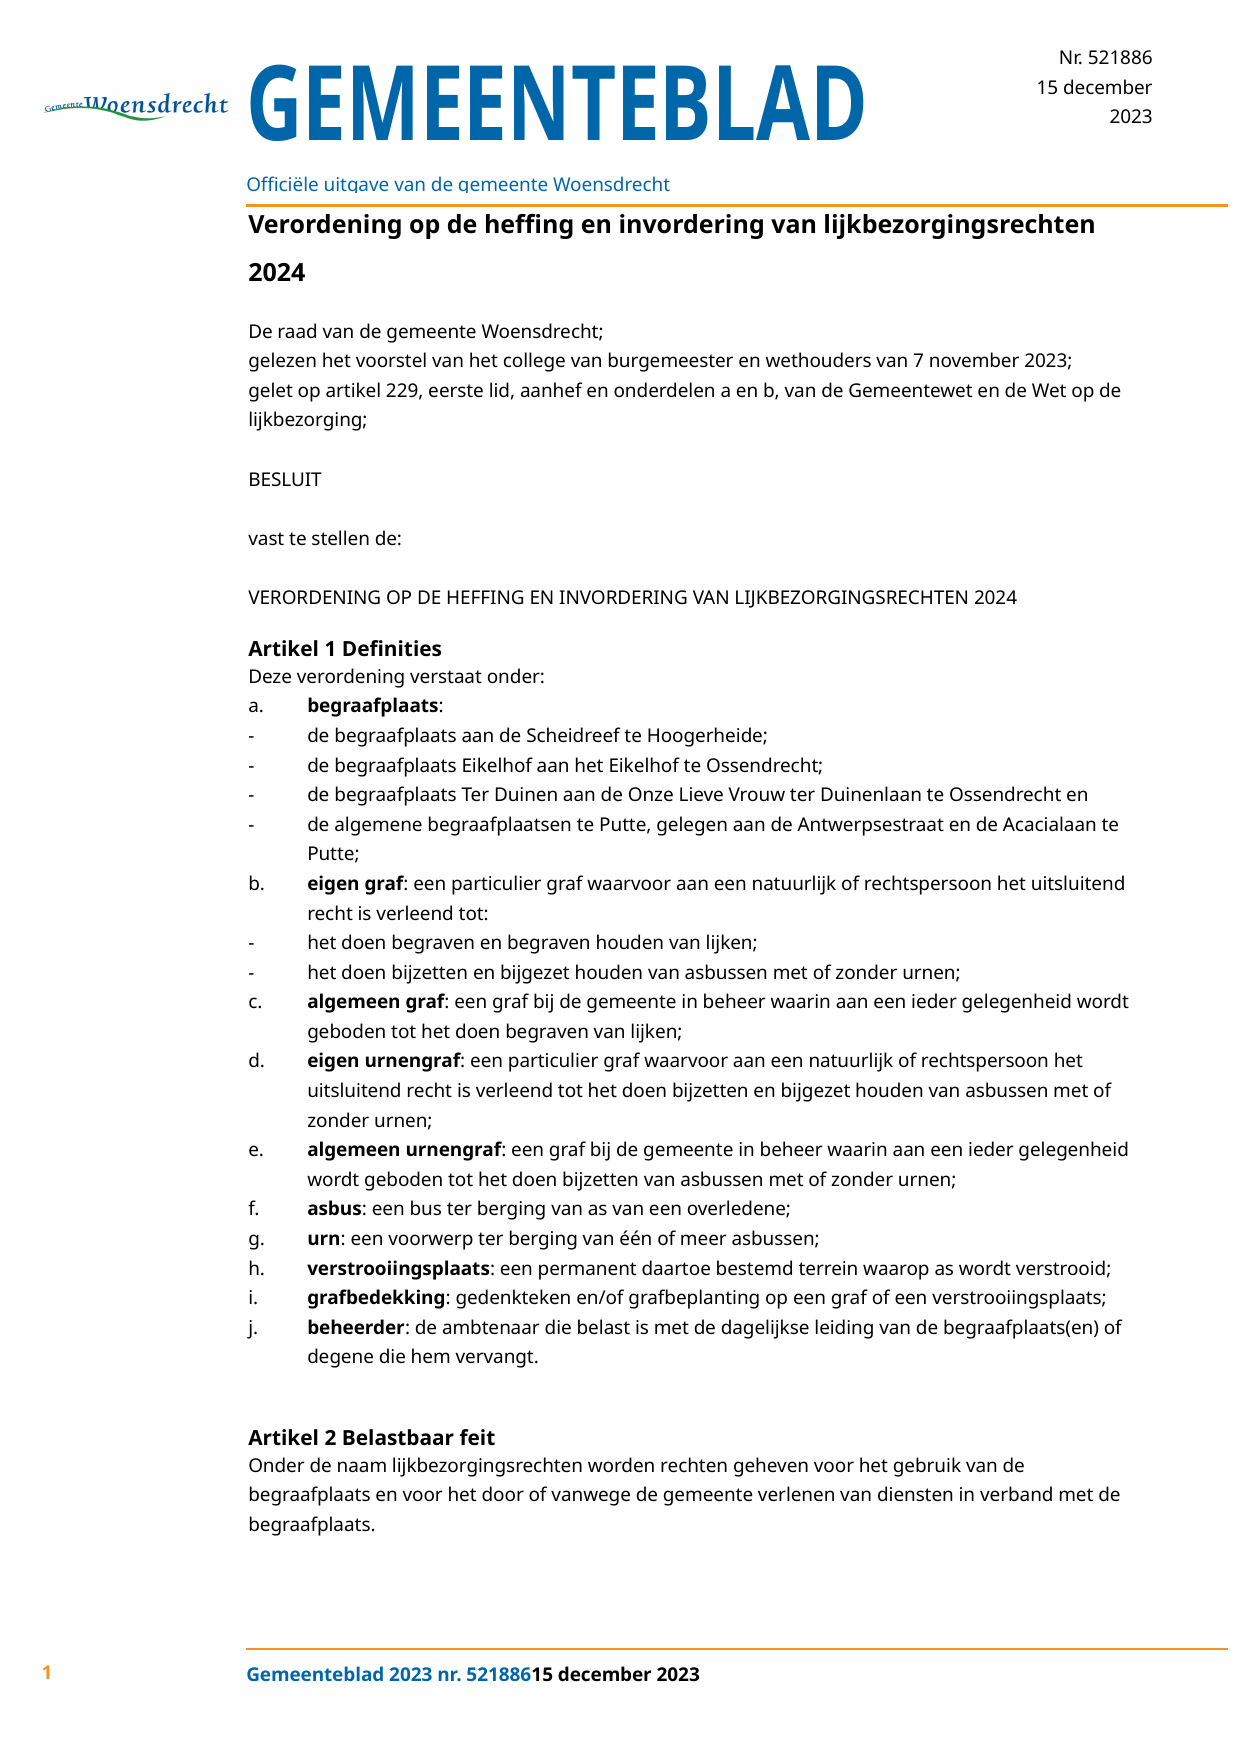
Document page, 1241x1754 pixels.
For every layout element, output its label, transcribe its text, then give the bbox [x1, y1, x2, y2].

list eigen graf: een particulier graf waarvoor aan een natuurlijk of rechtspersoon het uitsluitend recht is verleend tot: [248, 870, 1152, 925]
list het doen bijzetten en bijgezet houden van asbussen met of zonder urnen; [248, 959, 1152, 984]
list algemeen graf: een graf bij de gemeente in beheer waarin aan een ieder gelegenheid wordt geboden tot het doen begraven van lijken; [248, 988, 1152, 1044]
list beheerder: de ambtenaar die belast is met de dagelijkse leiding van de begraafplaats(en) of degene die hem vervangt. [248, 1314, 1152, 1369]
text Deze verordening verstaat onder: [248, 663, 1152, 689]
list eigen urnengraf: een particulier graf waarvoor aan een natuurlijk of rechtspersoon het uitsluitend recht is verleend tot het doen bijzetten en bijgezet houden van asbussen met of zonder urnen; [248, 1048, 1152, 1132]
list asbus: een bus ter berging van as van een overledene; [248, 1196, 1152, 1221]
list begraafplaats: [248, 693, 1152, 718]
list de begraafplaats Ter Duinen aan de Onze Lieve Vrouw ter Duinenlaan te Ossendrecht en [248, 781, 1152, 807]
list algemeen urnengraf: een graf bij de gemeente in beheer waarin aan een ieder gelegenheid wordt geboden tot het doen bijzetten van asbussen met of zonder urnen; [248, 1136, 1152, 1192]
list de begraafplaats aan de Scheidreef te Hoogerheide; [248, 722, 1152, 748]
text Artikel 2 Belastbaar feit [248, 1423, 1152, 1452]
picture [41, 47, 231, 172]
list urn: een voorwerp ter berging van één of meer asbussen; [248, 1225, 1152, 1251]
list de begraafplaats Eikelhof aan het Eikelhof te Ossendrecht; [248, 752, 1152, 777]
text vast te stellen de: [248, 525, 1152, 551]
text Artikel 1 Definities [248, 634, 1152, 663]
text VERORDENING OP DE HEFFING EN INVORDERING VAN LIJKBEZORGINGSRECHTEN 2024 [248, 584, 1152, 610]
text Onder de naam lijkbezorgingsrechten worden rechten geheven voor het gebruik van de begraafplaats en voor het door of vanwege de gemeente verlenen van diensten in verband met de begraafplaats. [248, 1452, 1152, 1537]
list grafbedekking: gedenkteken en/of grafbeplanting op een graf of een verstrooiingsplaats; [248, 1284, 1152, 1310]
text Verordening op de heffing en invordering van lijkbezorgingsrechten 2024 [248, 207, 1152, 288]
text gelet op artikel 229, eerste lid, aanhef en onderdelen a en b, van de Gemeentewet en de Wet op de lijkbezorging; [248, 377, 1152, 432]
text BESLUIT [248, 466, 1152, 492]
text De raad van de gemeente Woensdrecht; [248, 318, 1152, 344]
list verstrooiingsplaats: een permanent daartoe bestemd terrein waarop as wordt verstrooid; [248, 1255, 1152, 1280]
list de algemene begraafplaatsen te Putte, gelegen aan de Antwerpsestraat en de Acacialaan te Putte; [248, 811, 1152, 866]
text gelezen het voorstel van het college van burgemeester en wethouders van 7 november 2023; [248, 347, 1152, 373]
list het doen begraven en begraven houden van lijken; [248, 929, 1152, 955]
